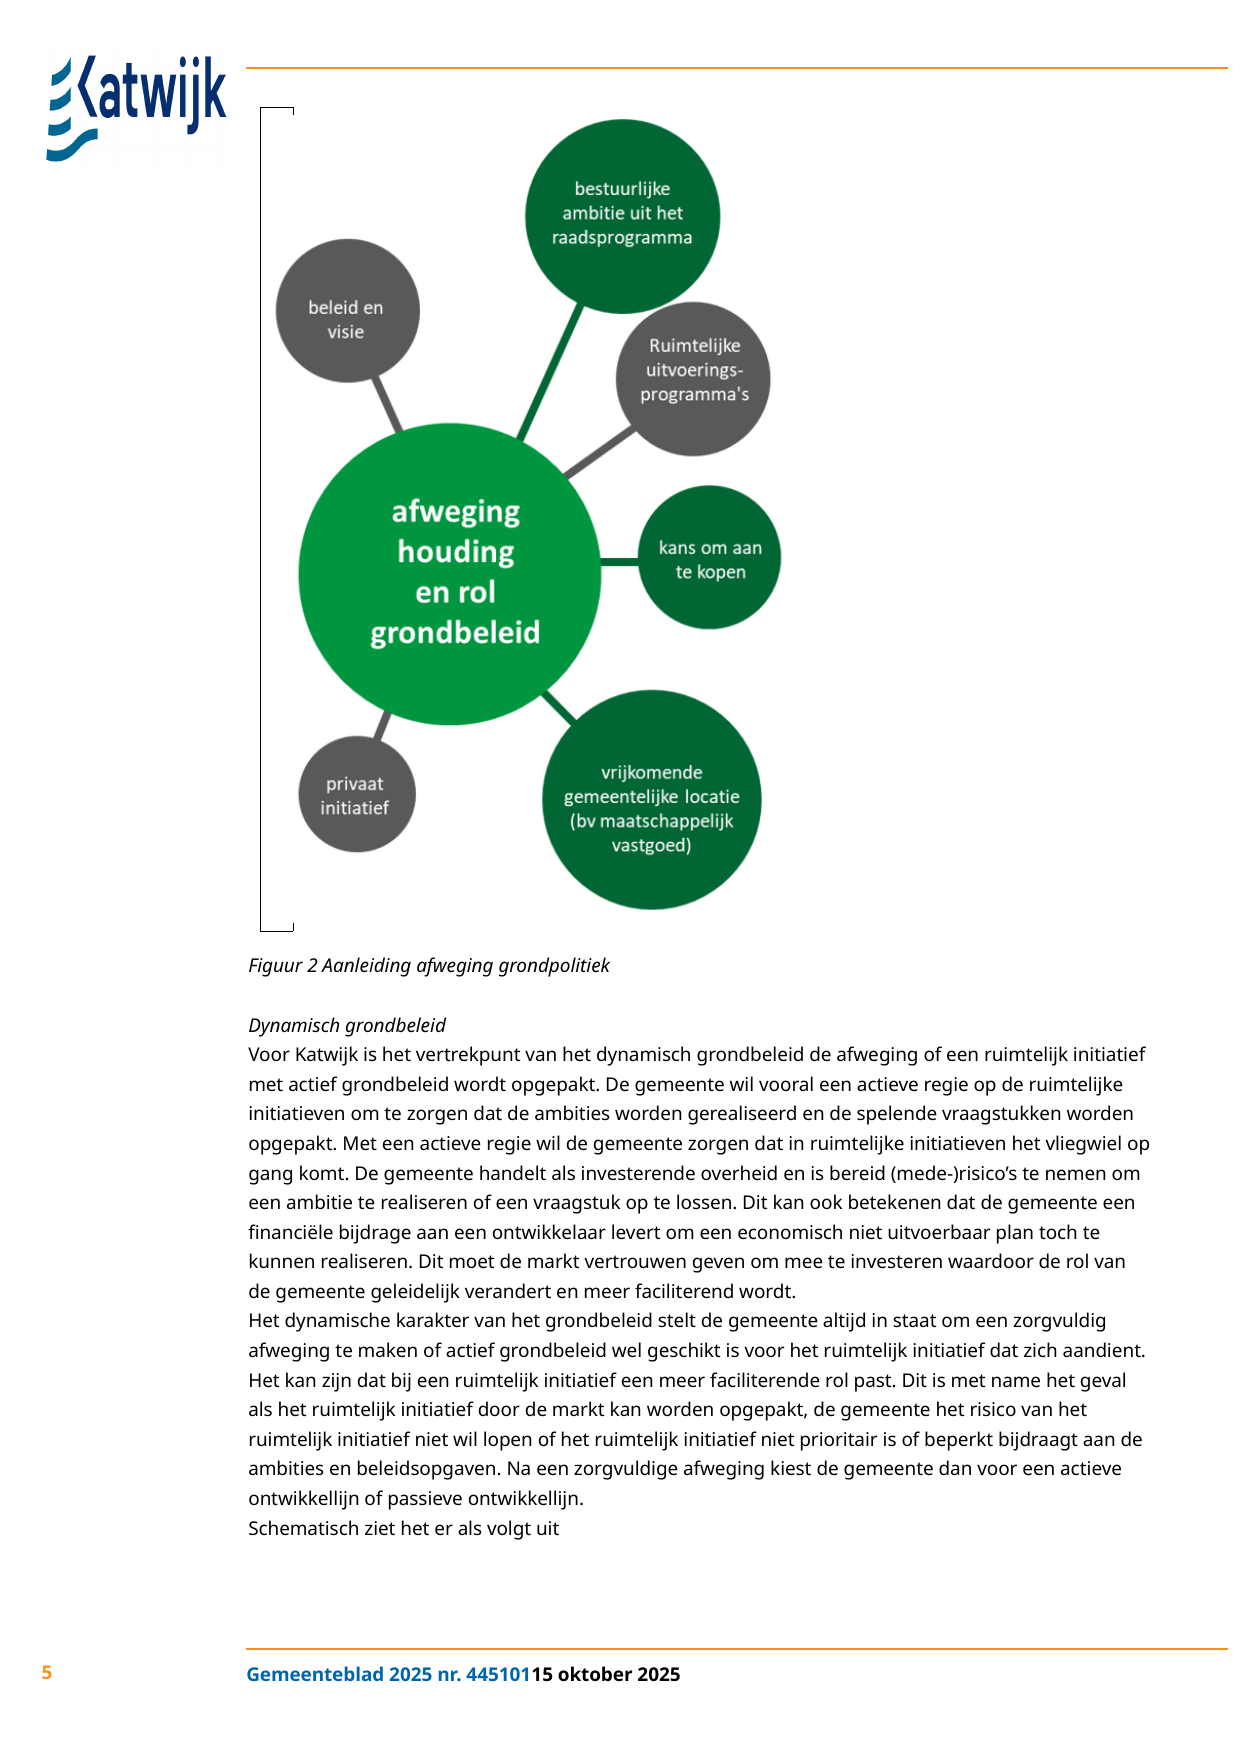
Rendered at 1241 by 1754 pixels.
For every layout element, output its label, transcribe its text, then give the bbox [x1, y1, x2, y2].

text Schematisch ziet het er als volgt uit [248, 1515, 1152, 1540]
text Figuur 2 Aanleiding afweging grondpolitiek [248, 953, 1152, 978]
picture [268, 115, 801, 923]
text Voor Katwijk is het vertrekpunt van het dynamisch grondbeleid de afweging of een ruimtelijk initiatief met actief grondbeleid wordt opgepakt. De gemeente wil vooral een actieve regie op de ruimtelijke initiatieven om te zorgen dat de ambities worden gerealiseerd en de spelende vraagstukken worden opgepakt. Met een actieve regie wil de gemeente zorgen dat in ruimtelijke initiatieven het vliegwiel op gang komt. De gemeente handelt als investerende overheid en is bereid (mede-)risico’s te nemen om een ambitie te realiseren of een vraagstuk op te lossen. Dit kan ook betekenen dat de gemeente een financiële bijdrage aan een ontwikkelaar levert om een economisch niet uitvoerbaar plan toch te kunnen realiseren. Dit moet de markt vertrouwen geven om mee te investeren waardoor de rol van de gemeente geleidelijk verandert en meer faciliterend wordt. [248, 1041, 1152, 1304]
picture [41, 47, 231, 172]
text Het dynamische karakter van het grondbeleid stelt de gemeente altijd in staat om een zorgvuldig afweging te maken of actief grondbeleid wel geschikt is voor het ruimtelijk initiatief dat zich aandient. Het kan zijn dat bij een ruimtelijk initiatief een meer faciliterende rol past. Dit is met name het geval als het ruimtelijk initiatief door de markt kan worden opgepakt, de gemeente het risico van het ruimtelijk initiatief niet wil lopen of het ruimtelijk initiatief niet prioritair is of beperkt bijdraagt aan de ambities en beleidsopgaven. Na een zorgvuldige afweging kiest de gemeente dan voor een actieve ontwikkellijn of passieve ontwikkellijn. [248, 1308, 1152, 1511]
text Dynamisch grondbeleid [248, 1012, 1152, 1037]
